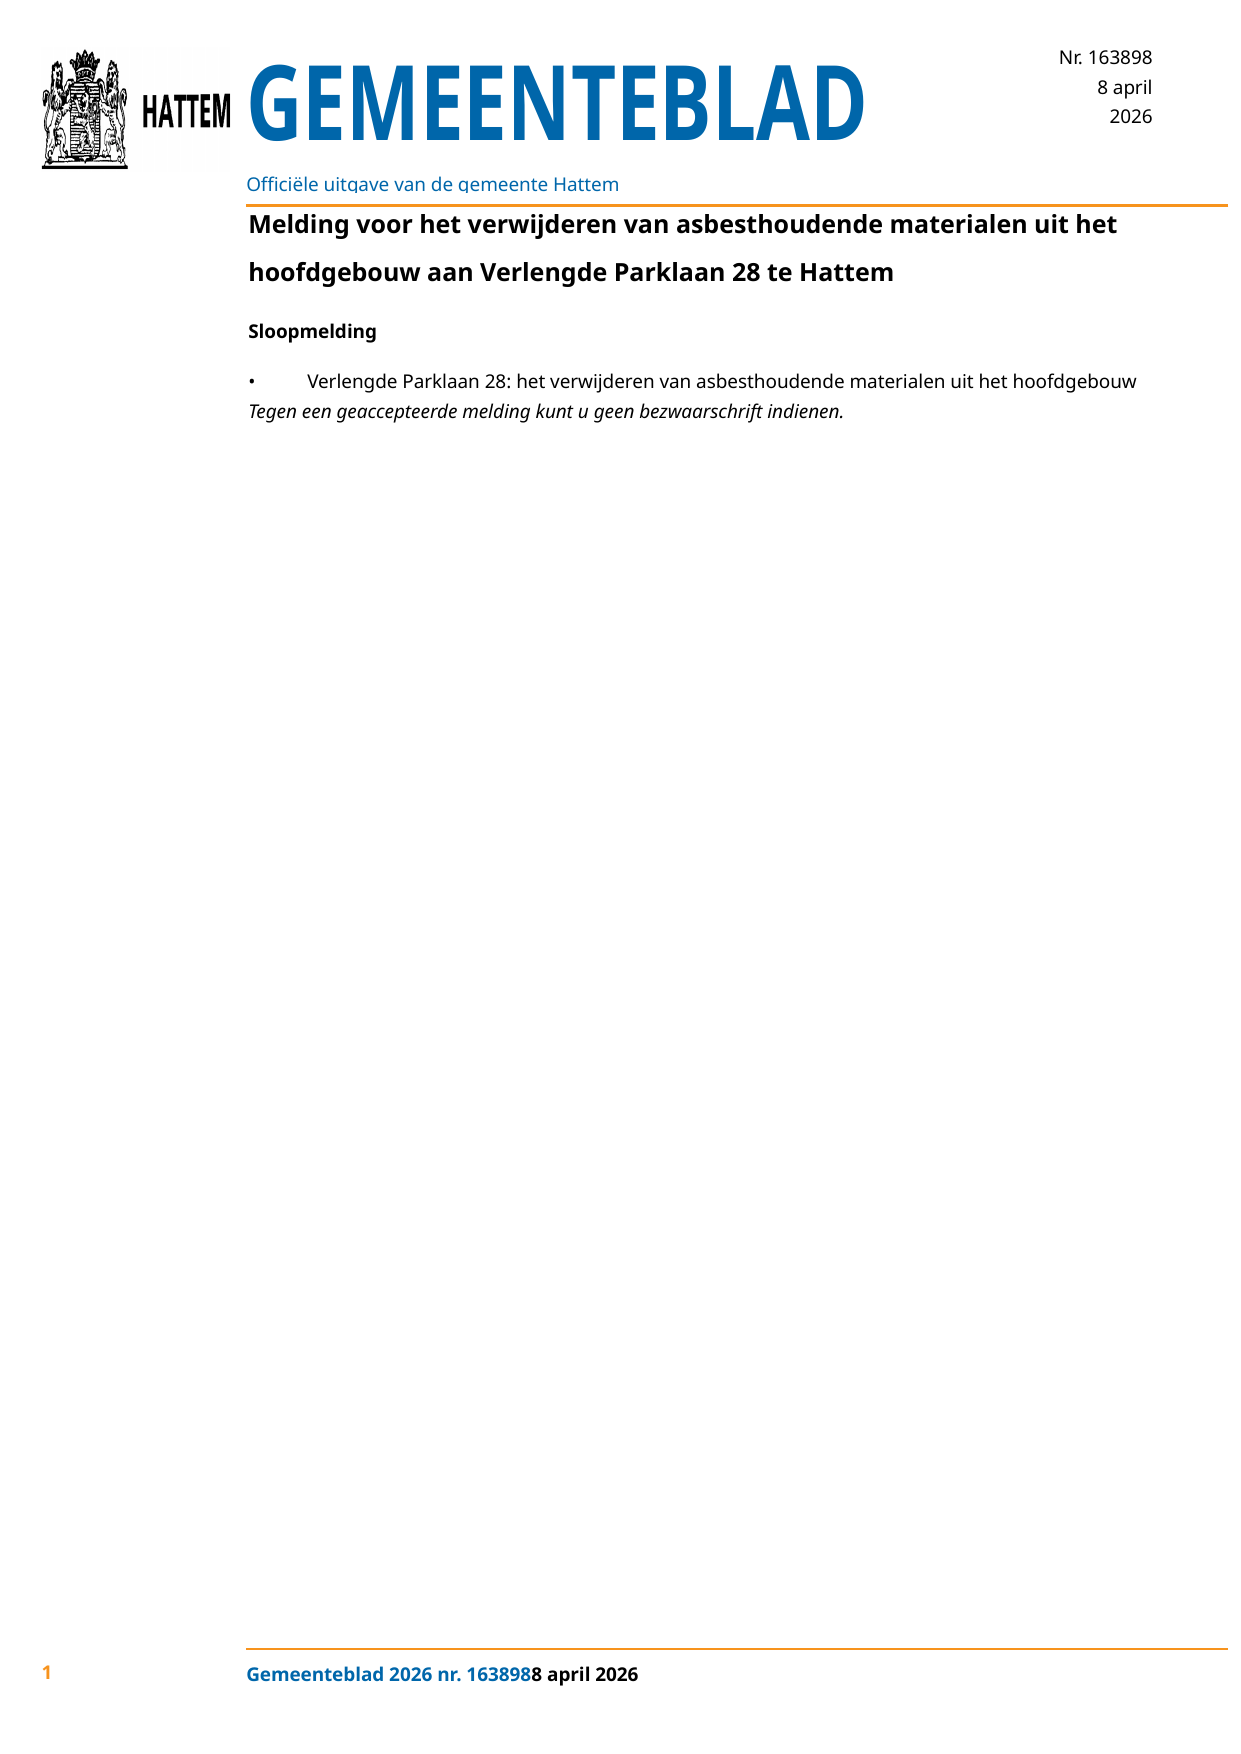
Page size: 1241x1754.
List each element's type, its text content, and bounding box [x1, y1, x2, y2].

text Melding voor het verwijderen van asbesthoudende materialen uit het hoofdgebouw aan Verlengde Parklaan 28 te Hattem [248, 207, 1152, 288]
picture [41, 47, 231, 172]
list Verlengde Parklaan 28: het verwijderen van asbesthoudende materialen uit het hoofdgebouw [248, 368, 1152, 394]
text Sloopmelding [248, 318, 1152, 344]
text Tegen een geaccepteerde melding kunt u geen bezwaarschrift indienen. [248, 398, 1152, 424]
